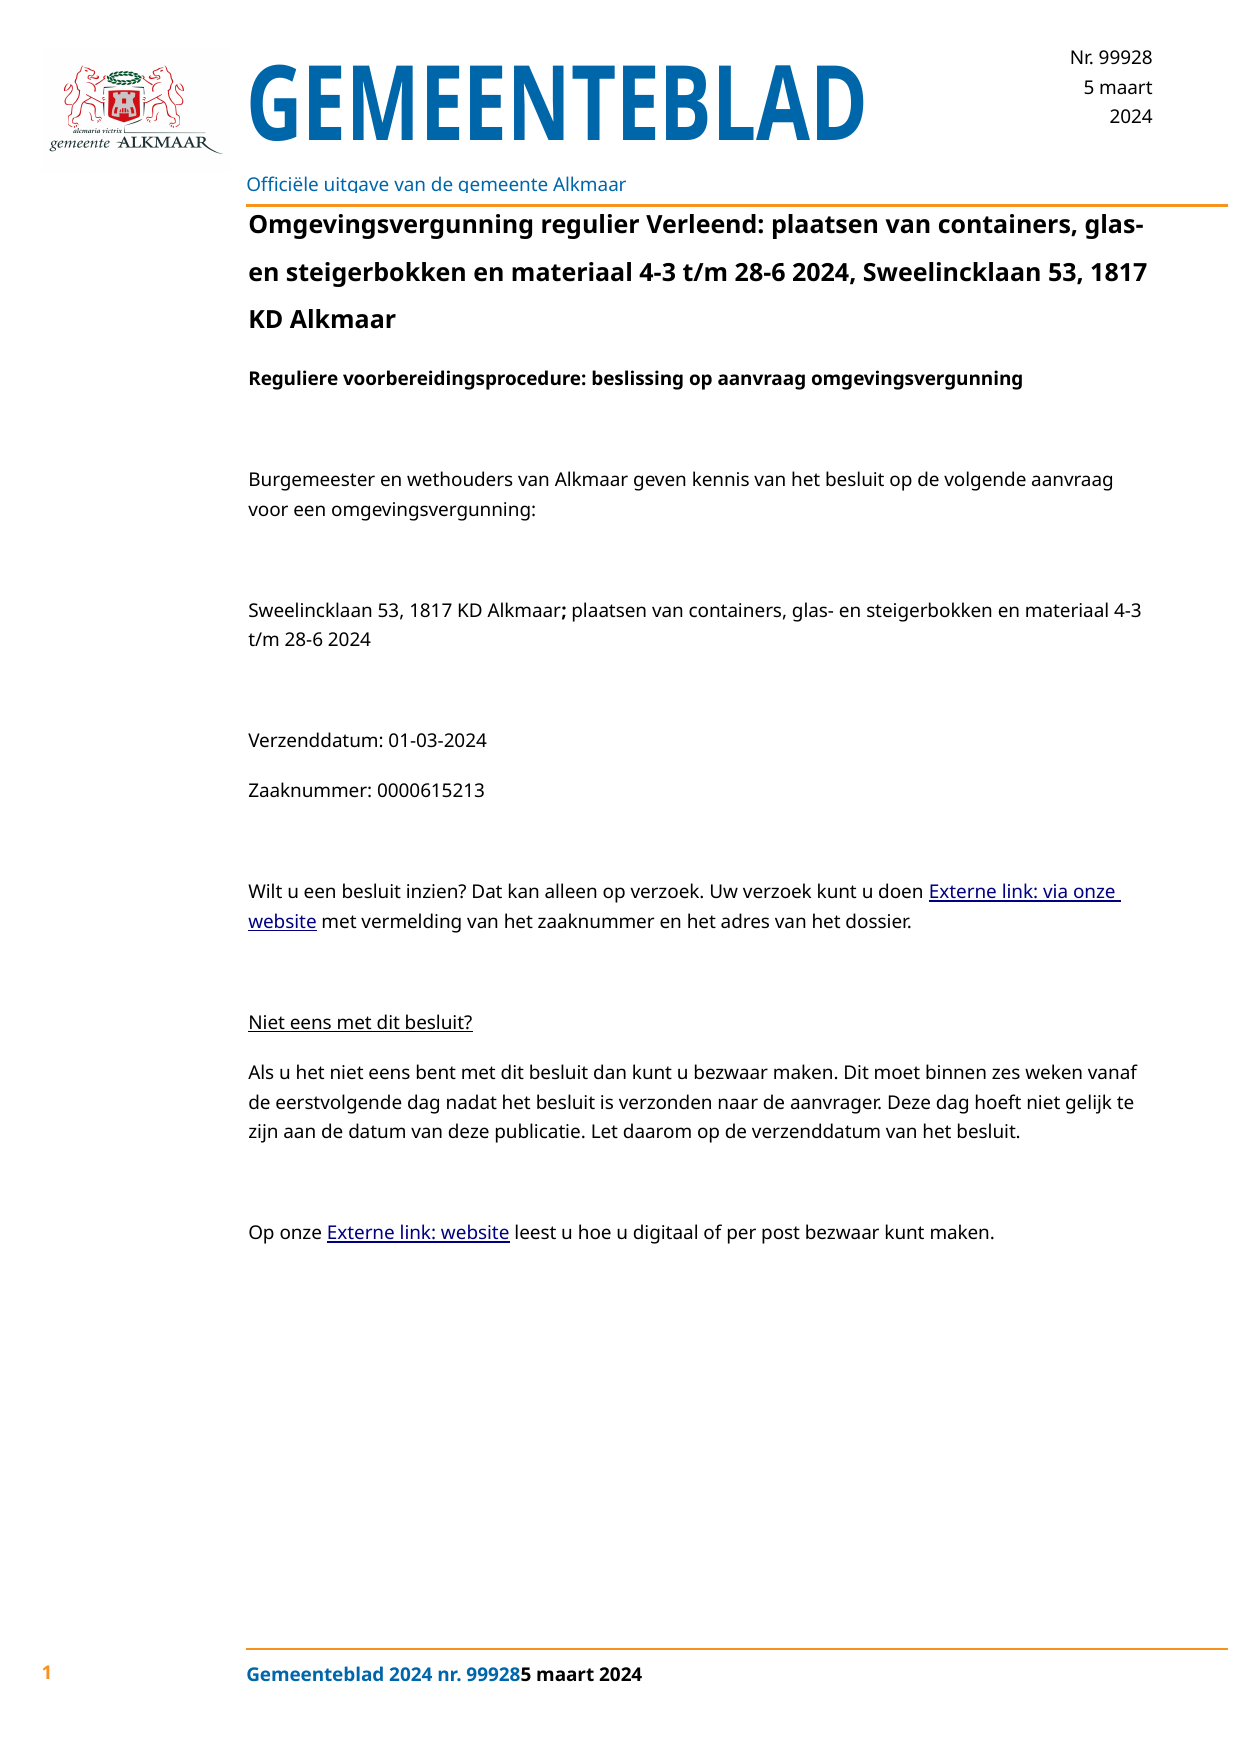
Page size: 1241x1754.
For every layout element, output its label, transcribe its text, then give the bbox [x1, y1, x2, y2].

text Wilt u een besluit inzien? Dat kan alleen op verzoek. Uw verzoek kunt u doen Externe link: via onze website met vermelding van het zaaknummer en het adres van het dossier. [248, 878, 1152, 934]
text Reguliere voorbereidingsprocedure: beslissing op aanvraag omgevingsvergunning [248, 366, 1152, 391]
text Op onze Externe link: website leest u hoe u digitaal of per post bezwaar kunt maken. [248, 1219, 1152, 1245]
text Als u het niet eens bent met dit besluit dan kunt u bezwaar maken. Dit moet binnen zes weken vanaf de eerstvolgende dag nadat het besluit is verzonden naar de aanvrager. Deze dag hoeft niet gelijk te zijn aan de datum van deze publicatie. Let daarom op de verzenddatum van het besluit. [248, 1059, 1152, 1144]
text Omgevingsvergunning regulier Verleend: plaatsen van containers, glas- en steigerbokken en materiaal 4-3 t/m 28-6 2024, Sweelincklaan 53, 1817 KD Alkmaar [248, 207, 1152, 336]
text Zaaknummer: 0000615213 [248, 778, 1152, 803]
text Burgemeester en wethouders van Alkmaar geven kennis van het besluit op de volgende aanvraag voor een omgevingsvergunning: [248, 466, 1152, 522]
text Sweelincklaan 53, 1817 KD Alkmaar; plaatsen van containers, glas- en steigerbokken en materiaal 4-3 t/m 28-6 2024 [248, 597, 1152, 652]
text Niet eens met dit besluit? [248, 1009, 1152, 1034]
text Verzenddatum: 01-03-2024 [248, 727, 1152, 753]
picture [41, 47, 231, 172]
